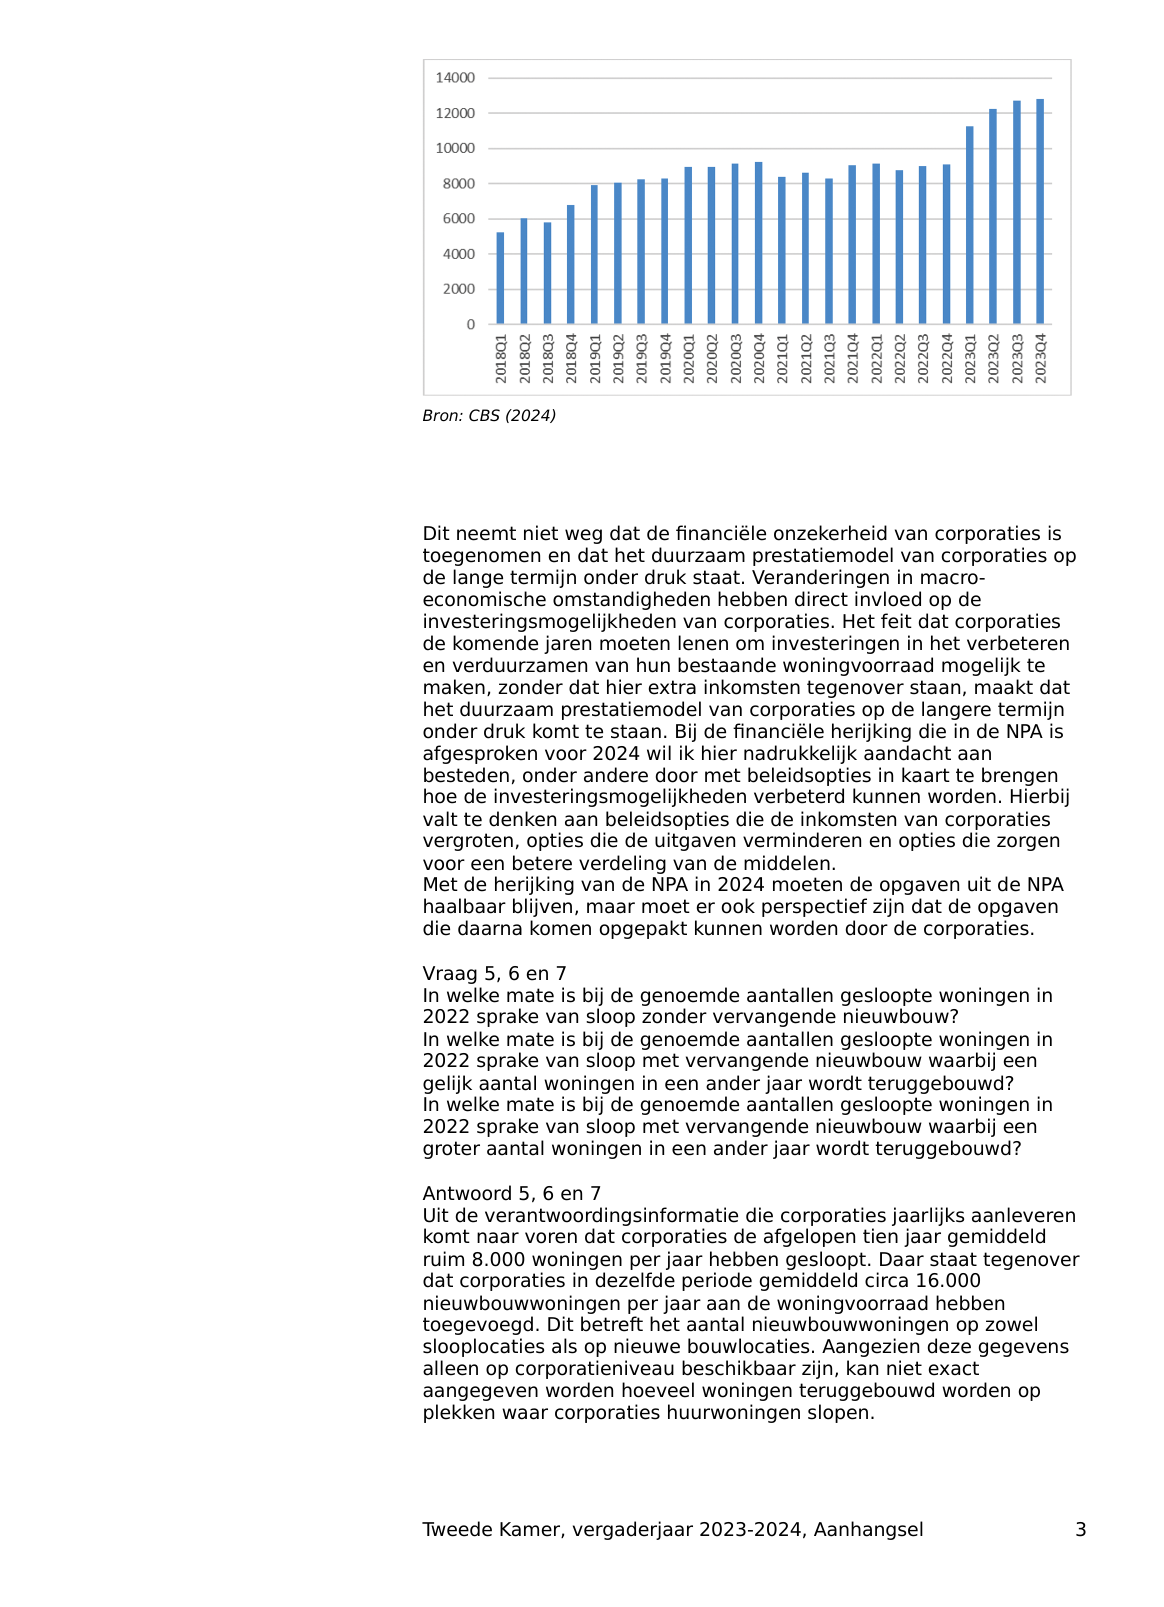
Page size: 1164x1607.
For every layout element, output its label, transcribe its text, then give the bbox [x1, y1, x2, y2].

picture [422, 59, 1072, 396]
text Bron: CBS (2024) [422, 407, 1072, 426]
text Uit de verantwoordingsinformatie die corporaties jaarlijks aanleveren komt naar voren dat corporaties de afgelopen tien jaar gemiddeld ruim 8.000 woningen per jaar hebben gesloopt. Daar staat tegenover dat corporaties in dezelfde periode gemiddeld circa 16.000 nieuwbouwwoningen per jaar aan de woningvoorraad hebben toegevoegd. Dit betreft het aantal nieuwbouwwoningen op zowel slooplocaties als op nieuwe bouwlocaties. Aangezien deze gegevens alleen op corporatieniveau beschikbaar zijn, kan niet exact aangegeven worden hoeveel woningen teruggebouwd worden op plekken waar corporaties huurwoningen slopen. [422, 1204, 1087, 1424]
text In welke mate is bij de genoemde aantallen gesloopte woningen in 2022 sprake van sloop met vervangende nieuwbouw waarbij een groter aantal woningen in een ander jaar wordt teruggebouwd? [422, 1094, 1087, 1160]
text In welke mate is bij de genoemde aantallen gesloopte woningen in 2022 sprake van sloop zonder vervangende nieuwbouw? [422, 984, 1087, 1028]
text Met de herijking van de NPA in 2024 moeten de opgaven uit de NPA haalbaar blijven, maar moet er ook perspectief zijn dat de opgaven die daarna komen opgepakt kunnen worden door de corporaties. [422, 874, 1087, 940]
text Dit neemt niet weg dat de financiële onzekerheid van corporaties is toegenomen en dat het duurzaam prestatiemodel van corporaties op de lange termijn onder druk staat. Veranderingen in macro-economische omstandigheden hebben direct invloed op de investeringsmogelijkheden van corporaties. Het feit dat corporaties de komende jaren moeten lenen om investeringen in het verbeteren en verduurzamen van hun bestaande woningvoorraad mogelijk te maken, zonder dat hier extra inkomsten tegenover staan, maakt dat het duurzaam prestatiemodel van corporaties op de langere termijn onder druk komt te staan. Bij de financiële herijking die in de NPA is afgesproken voor 2024 wil ik hier nadrukkelijk aandacht aan besteden, onder andere door met beleidsopties in kaart te brengen hoe de investeringsmogelijkheden verbeterd kunnen worden. Hierbij valt te denken aan beleidsopties die de inkomsten van corporaties vergroten, opties die de uitgaven verminderen en opties die zorgen voor een betere verdeling van de middelen. [422, 523, 1087, 874]
text Vraag 5, 6 en 7 [422, 962, 1087, 984]
text In welke mate is bij de genoemde aantallen gesloopte woningen in 2022 sprake van sloop met vervangende nieuwbouw waarbij een gelijk aantal woningen in een ander jaar wordt teruggebouwd? [422, 1028, 1087, 1094]
text Antwoord 5, 6 en 7 [422, 1182, 1087, 1204]
